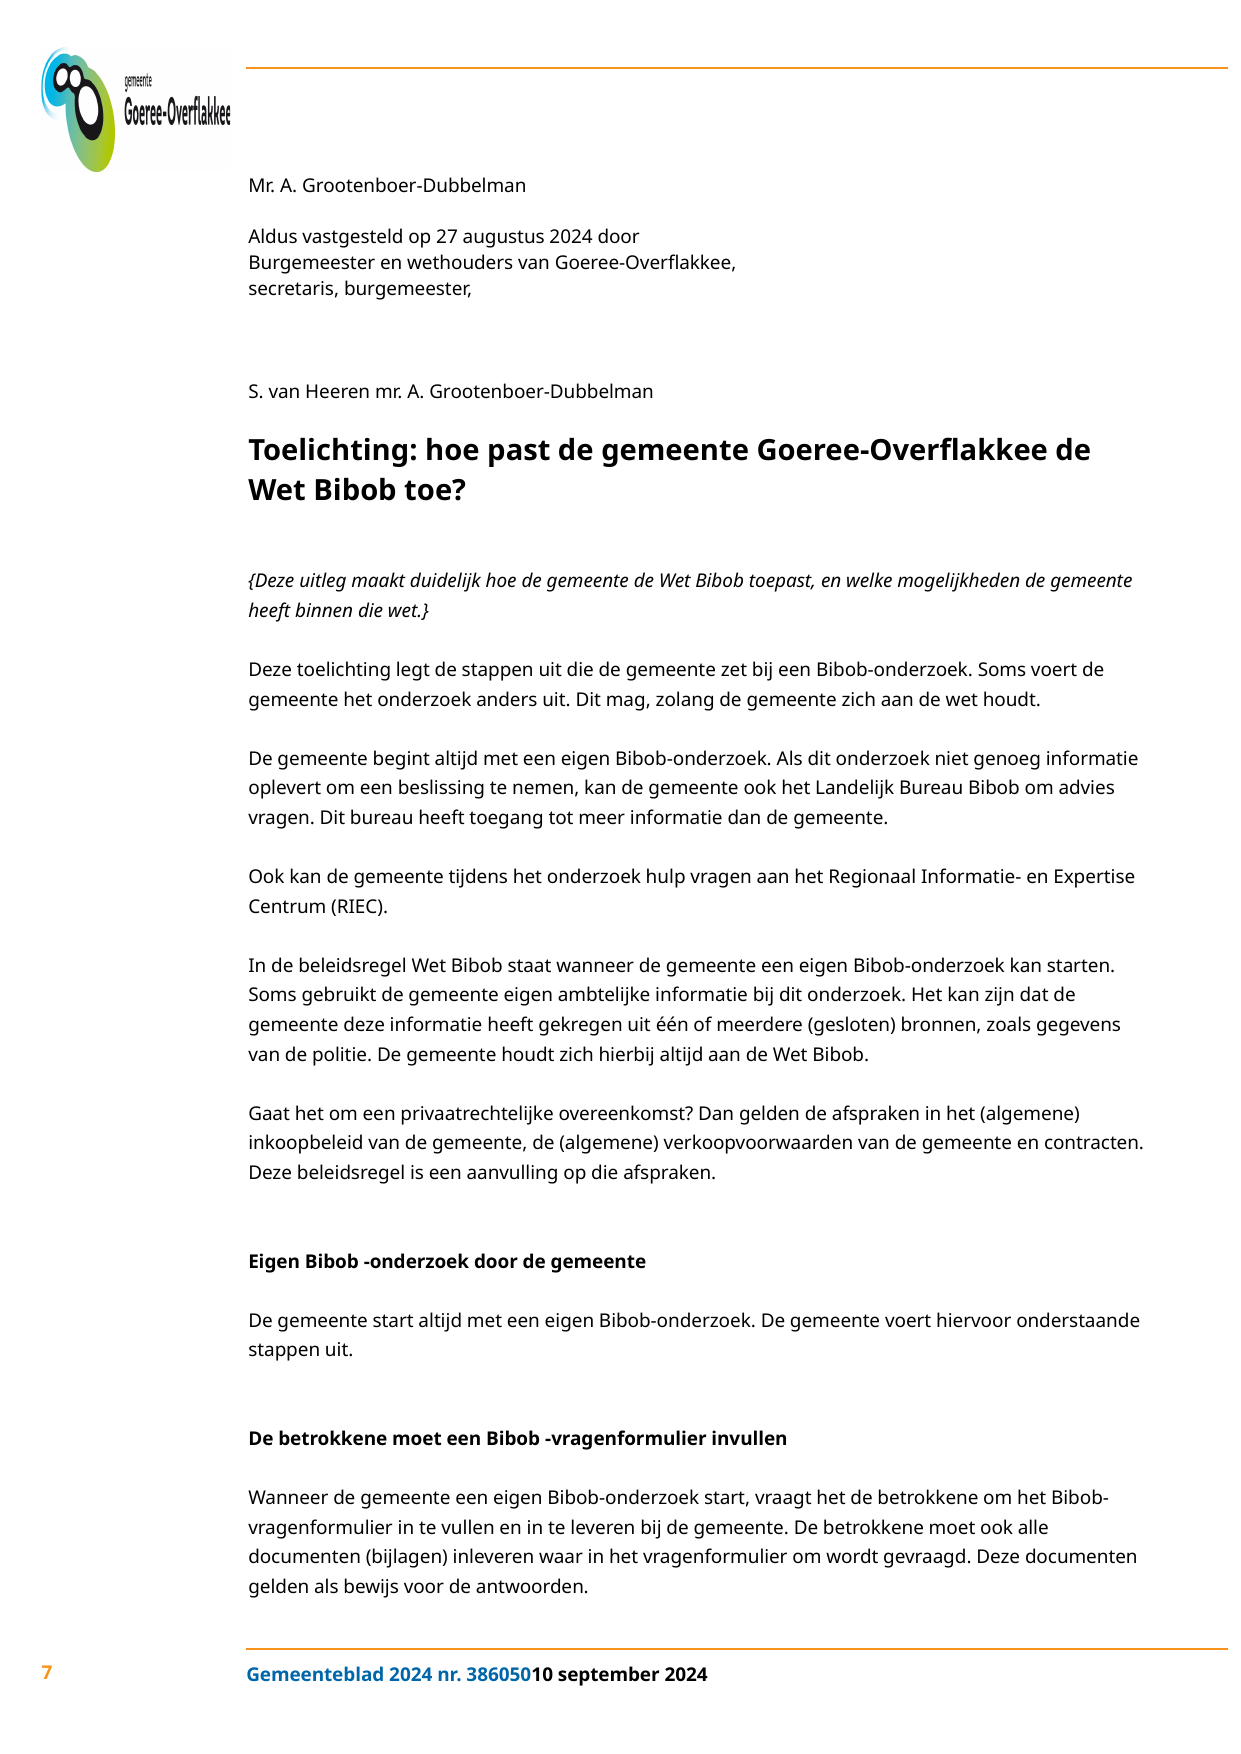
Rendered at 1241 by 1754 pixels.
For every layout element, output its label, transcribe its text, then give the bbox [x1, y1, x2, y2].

text Toelichting: hoe past de gemeente Goeree-Overflakkee de Wet Bibob toe? [248, 429, 1152, 509]
text Gaat het om een privaatrechtelijke overeenkomst? Dan gelden de afspraken in het (algemene) inkoopbeleid van de gemeente, de (algemene) verkoopvoorwaarden van de gemeente en contracten. Deze beleidsregel is een aanvulling op die afspraken. [248, 1100, 1152, 1185]
picture [41, 47, 231, 172]
text In de beleidsregel Wet Bibob staat wanneer de gemeente een eigen Bibob-onderzoek kan starten. Soms gebruikt de gemeente eigen ambtelijke informatie bij dit onderzoek. Het kan zijn dat de gemeente deze informatie heeft gekregen uit één of meerdere (gesloten) bronnen, zoals gegevens van de politie. De gemeente houdt zich hierbij altijd aan de Wet Bibob. [248, 952, 1152, 1066]
text Burgemeester en wethouders van Goeree-Overflakkee, [248, 249, 1152, 275]
text Mr. A. Grootenboer-Dubbelman [248, 172, 1152, 198]
text Ook kan de gemeente tijdens het onderzoek hulp vragen aan het Regionaal Informatie- en Expertise Centrum (RIEC). [248, 863, 1152, 918]
text De gemeente begint altijd met een eigen Bibob-onderzoek. Als dit onderzoek niet genoeg informatie oplevert om een beslissing te nemen, kan de gemeente ook het Landelijk Bureau Bibob om advies vragen. Dit bureau heeft toegang tot meer informatie dan de gemeente. [248, 745, 1152, 830]
text De gemeente start altijd met een eigen Bibob-onderzoek. De gemeente voert hiervoor onderstaande stappen uit. [248, 1307, 1152, 1362]
text secretaris, burgemeester, [248, 275, 1152, 301]
text Deze toelichting legt de stappen uit die de gemeente zet bij een Bibob-onderzoek. Soms voert de gemeente het onderzoek anders uit. Dit mag, zolang de gemeente zich aan de wet houdt. [248, 656, 1152, 711]
text S. van Heeren mr. A. Grootenboer-Dubbelman [248, 378, 1152, 403]
text Wanneer de gemeente een eigen Bibob-onderzoek start, vraagt het de betrokkene om het Bibob-vragenformulier in te vullen en in te leveren bij de gemeente. De betrokkene moet ook alle documenten (bijlagen) inleveren waar in het vragenformulier om wordt gevraagd. Deze documenten gelden als bewijs voor de antwoorden. [248, 1484, 1152, 1599]
text Eigen Bibob -onderzoek door de gemeente [248, 1248, 1152, 1273]
text De betrokkene moet een Bibob -vragenformulier invullen [248, 1425, 1152, 1451]
text Aldus vastgesteld op 27 augustus 2024 door [248, 223, 1152, 249]
text {Deze uitleg maakt duidelijk hoe de gemeente de Wet Bibob toepast, en welke mogelijkheden de gemeente heeft binnen die wet.} [248, 567, 1152, 623]
